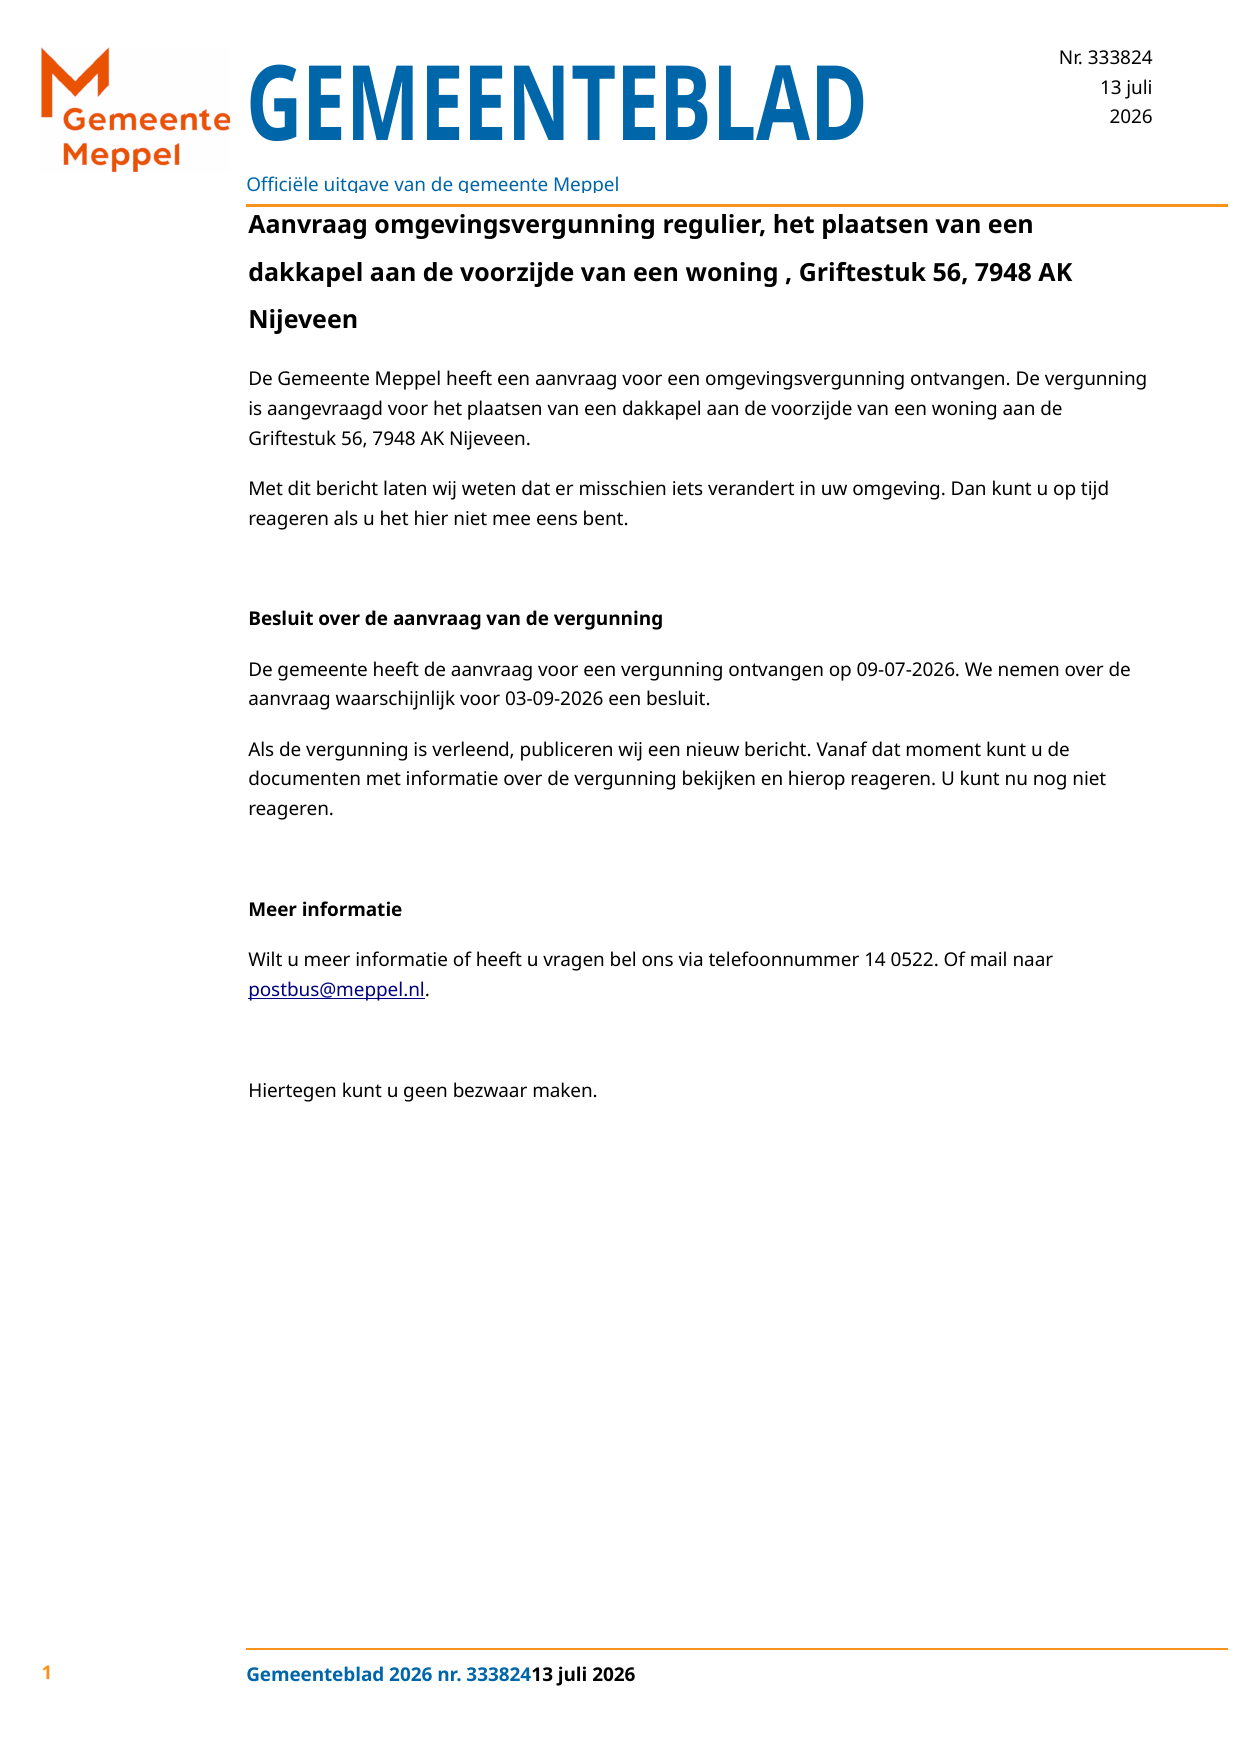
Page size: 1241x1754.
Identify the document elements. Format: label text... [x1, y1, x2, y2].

text Met dit bericht laten wij weten dat er misschien iets verandert in uw omgeving. Dan kunt u op tijd reageren als u het hier niet mee eens bent. [248, 475, 1152, 530]
text Als de vergunning is verleend, publiceren wij een nieuw bericht. Vanaf dat moment kunt u de documenten met informatie over de vergunning bekijken en hierop reageren. U kunt nu nog niet reageren. [248, 736, 1152, 821]
text Hiertegen kunt u geen bezwaar maken. [248, 1077, 1152, 1102]
text Besluit over de aanvraag van de vergunning [248, 606, 1152, 631]
text De gemeente heeft de aanvraag voor een vergunning ontvangen op 09-07-2026. We nemen over de aanvraag waarschijnlijk voor 03-09-2026 een besluit. [248, 656, 1152, 711]
text Meer informatie [248, 896, 1152, 922]
text Aanvraag omgevingsvergunning regulier, het plaatsen van een dakkapel aan de voorzijde van een woning , Griftestuk 56, 7948 AK Nijeveen [248, 207, 1152, 336]
text Wilt u meer informatie of heeft u vragen bel ons via telefoonnummer 14 0522. Of mail naar postbus@meppel.nl. [248, 946, 1152, 1002]
text De Gemeente Meppel heeft een aanvraag voor een omgevingsvergunning ontvangen. De vergunning is aangevraagd voor het plaatsen van een dakkapel aan de voorzijde van een woning aan de Griftestuk 56, 7948 AK Nijeveen. [248, 366, 1152, 450]
picture [41, 47, 231, 172]
